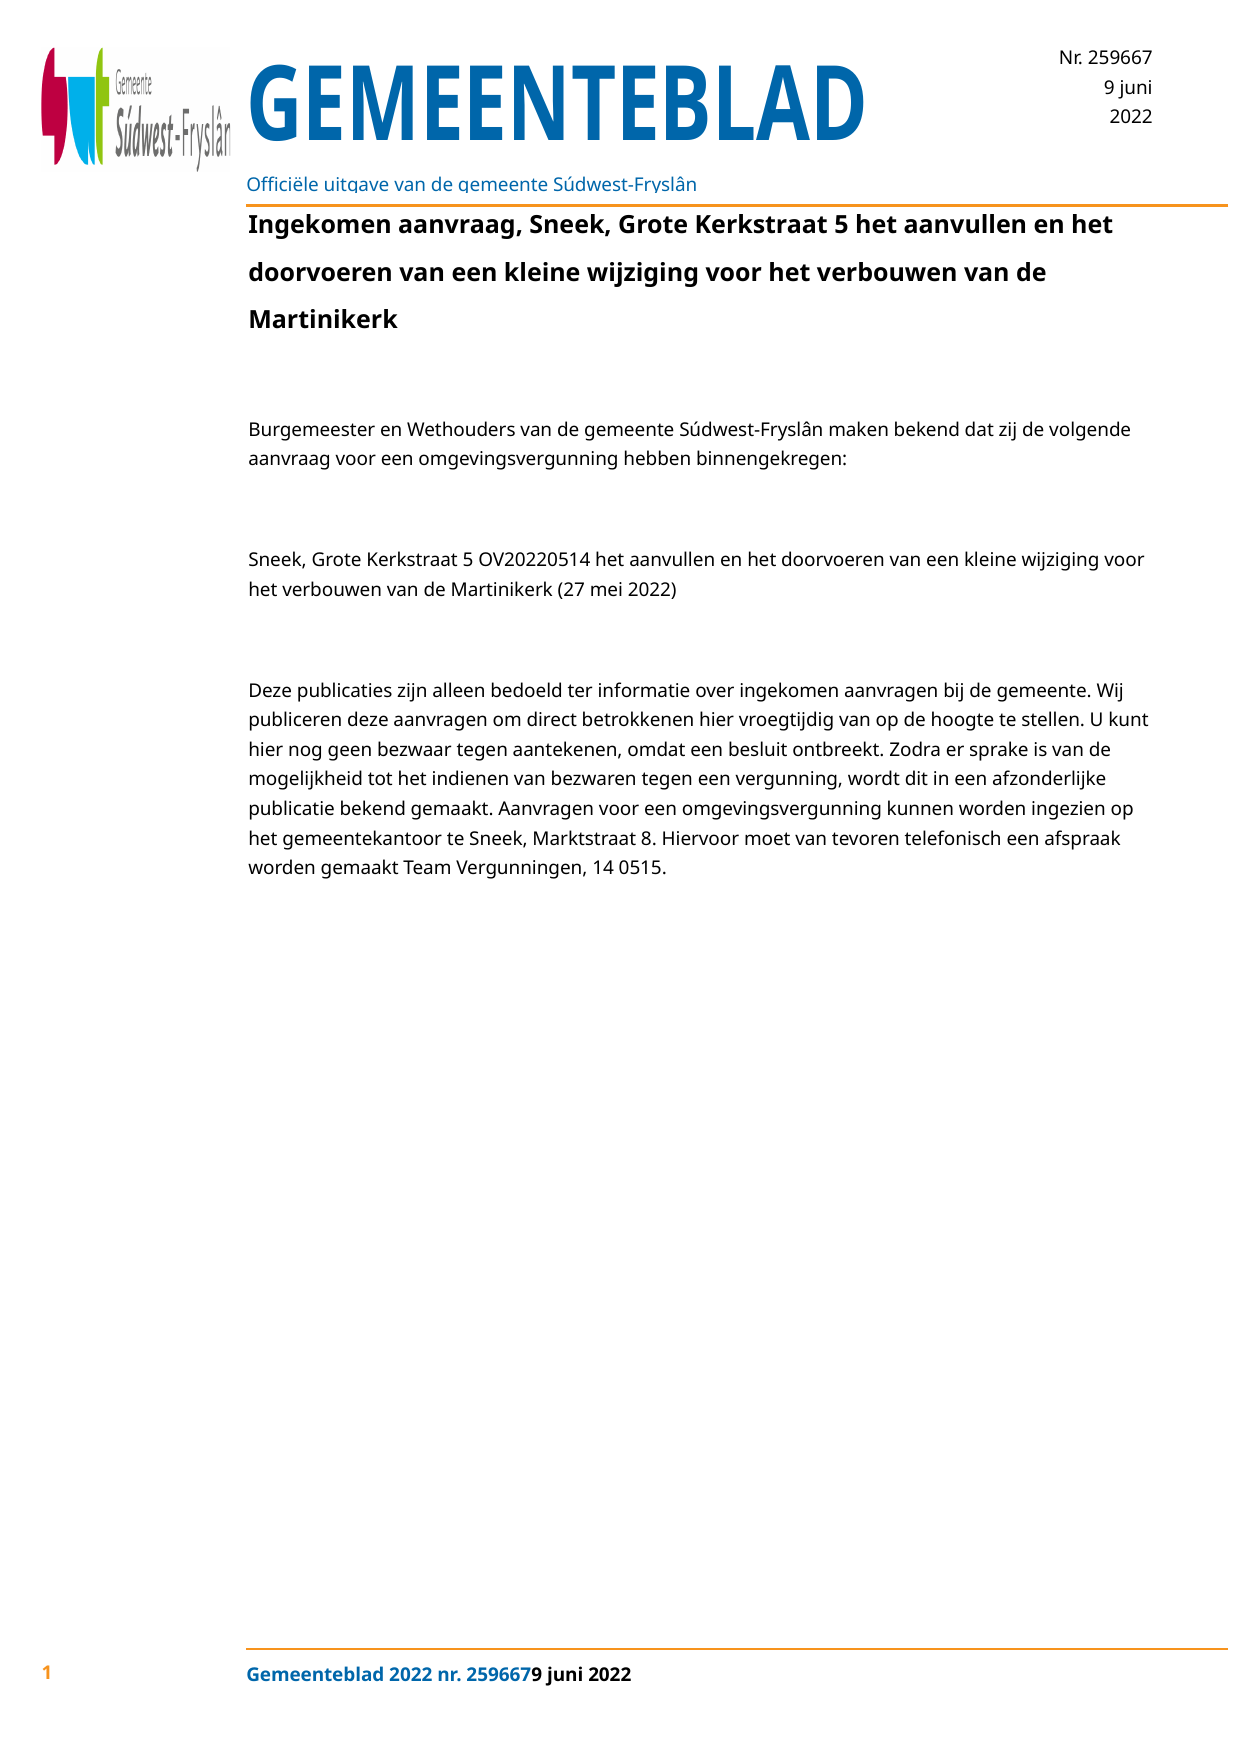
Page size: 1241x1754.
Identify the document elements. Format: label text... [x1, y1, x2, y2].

text Burgemeester en Wethouders van de gemeente Súdwest-Fryslân maken bekend dat zij de volgende aanvraag voor een omgevingsvergunning hebben binnengekregen: [248, 416, 1152, 471]
text Ingekomen aanvraag, Sneek, Grote Kerkstraat 5 het aanvullen en het doorvoeren van een kleine wijziging voor het verbouwen van de Martinikerk [248, 207, 1152, 336]
picture [41, 47, 231, 172]
text Sneek, Grote Kerkstraat 5 OV20220514 het aanvullen en het doorvoeren van een kleine wijziging voor het verbouwen van de Martinikerk (27 mei 2022) [248, 546, 1152, 602]
text Deze publicaties zijn alleen bedoeld ter informatie over ingekomen aanvragen bij de gemeente. Wij publiceren deze aanvragen om direct betrokkenen hier vroegtijdig van op de hoogte te stellen. U kunt hier nog geen bezwaar tegen aantekenen, omdat een besluit ontbreekt. Zodra er sprake is van de mogelijkheid tot het indienen van bezwaren tegen een vergunning, wordt dit in een afzonderlijke publicatie bekend gemaakt. Aanvragen voor een omgevingsvergunning kunnen worden ingezien op het gemeentekantoor te Sneek, Marktstraat 8. Hiervoor moet van tevoren telefonisch een afspraak worden gemaakt Team Vergunningen, 14 0515. [248, 677, 1152, 880]
